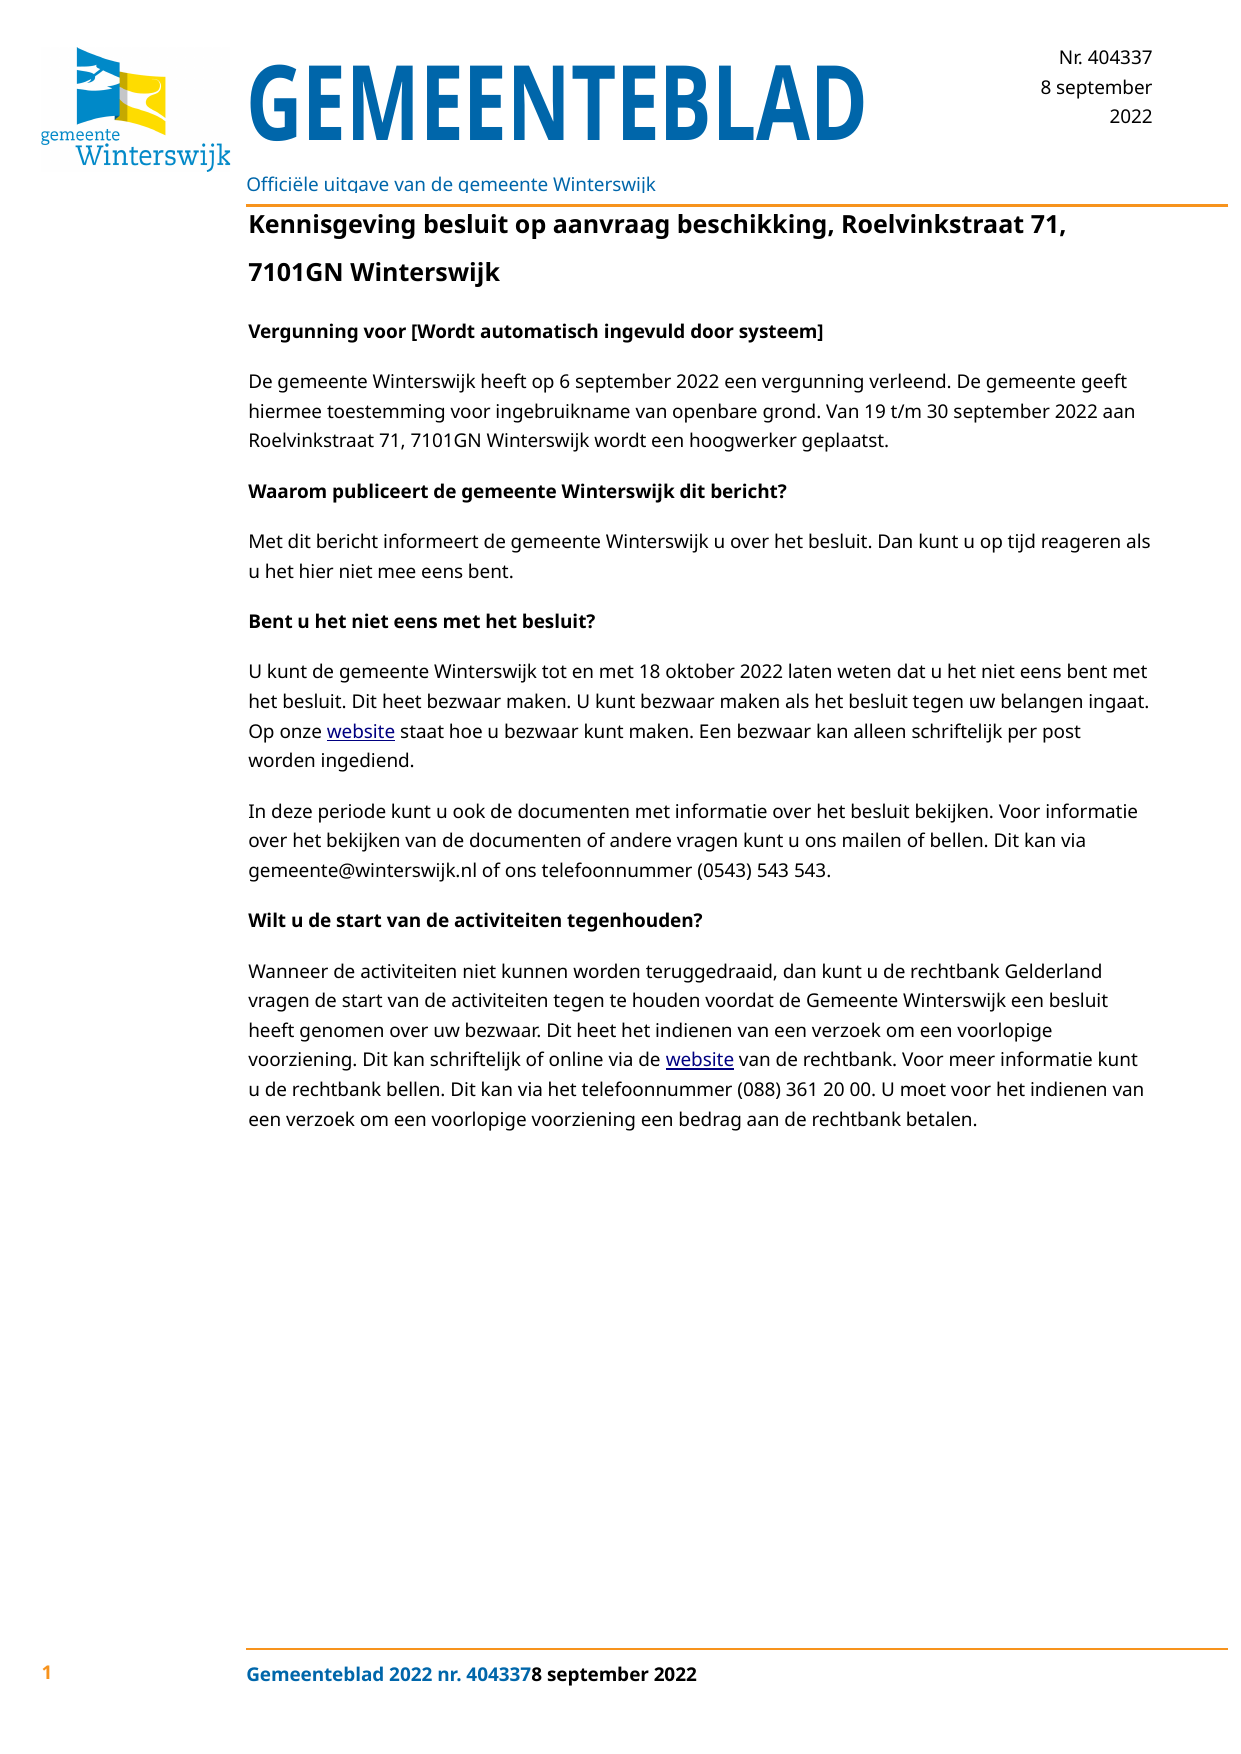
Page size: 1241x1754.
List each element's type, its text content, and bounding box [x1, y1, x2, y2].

text Met dit bericht informeert de gemeente Winterswijk u over het besluit. Dan kunt u op tijd reageren als u het hier niet mee eens bent. [248, 528, 1152, 584]
text Wanneer de activiteiten niet kunnen worden teruggedraaid, dan kunt u de rechtbank Gelderland vragen de start van de activiteiten tegen te houden voordat de Gemeente Winterswijk een besluit heeft genomen over uw bezwaar. Dit heet het indienen van een verzoek om een voorlopige voorziening. Dit kan schriftelijk of online via de website van de rechtbank. Voor meer informatie kunt u de rechtbank bellen. Dit kan via het telefoonnummer (088) 361 20 00. U moet voor het indienen van een verzoek om een voorlopige voorziening een bedrag aan de rechtbank betalen. [248, 958, 1152, 1132]
picture [225, 153, 231, 162]
picture [41, 47, 231, 172]
text Waarom publiceert de gemeente Winterswijk dit bericht? [248, 478, 1152, 504]
text Kennisgeving besluit op aanvraag beschikking, Roelvinkstraat 71, 7101GN Winterswijk [248, 207, 1152, 288]
text Bent u het niet eens met het besluit? [248, 608, 1152, 634]
text In deze periode kunt u ook de documenten met informatie over het besluit bekijken. Voor informatie over het bekijken van de documenten of andere vragen kunt u ons mailen of bellen. Dit kan via gemeente@winterswijk.nl of ons telefoonnummer (0543) 543 543. [248, 798, 1152, 883]
text Wilt u de start van de activiteiten tegenhouden? [248, 907, 1152, 933]
text Vergunning voor [Wordt automatisch ingevuld door systeem] [248, 318, 1152, 344]
text De gemeente Winterswijk heeft op 6 september 2022 een vergunning verleend. De gemeente geeft hiermee toestemming voor ingebruikname van openbare grond. Van 19 t/m 30 september 2022 aan Roelvinkstraat 71, 7101GN Winterswijk wordt een hoogwerker geplaatst. [248, 368, 1152, 453]
text U kunt de gemeente Winterswijk tot en met 18 oktober 2022 laten weten dat u het niet eens bent met het besluit. Dit heet bezwaar maken. U kunt bezwaar maken als het besluit tegen uw belangen ingaat. Op onze website staat hoe u bezwaar kunt maken. Een bezwaar kan alleen schriftelijk per post worden ingediend. [248, 659, 1152, 773]
